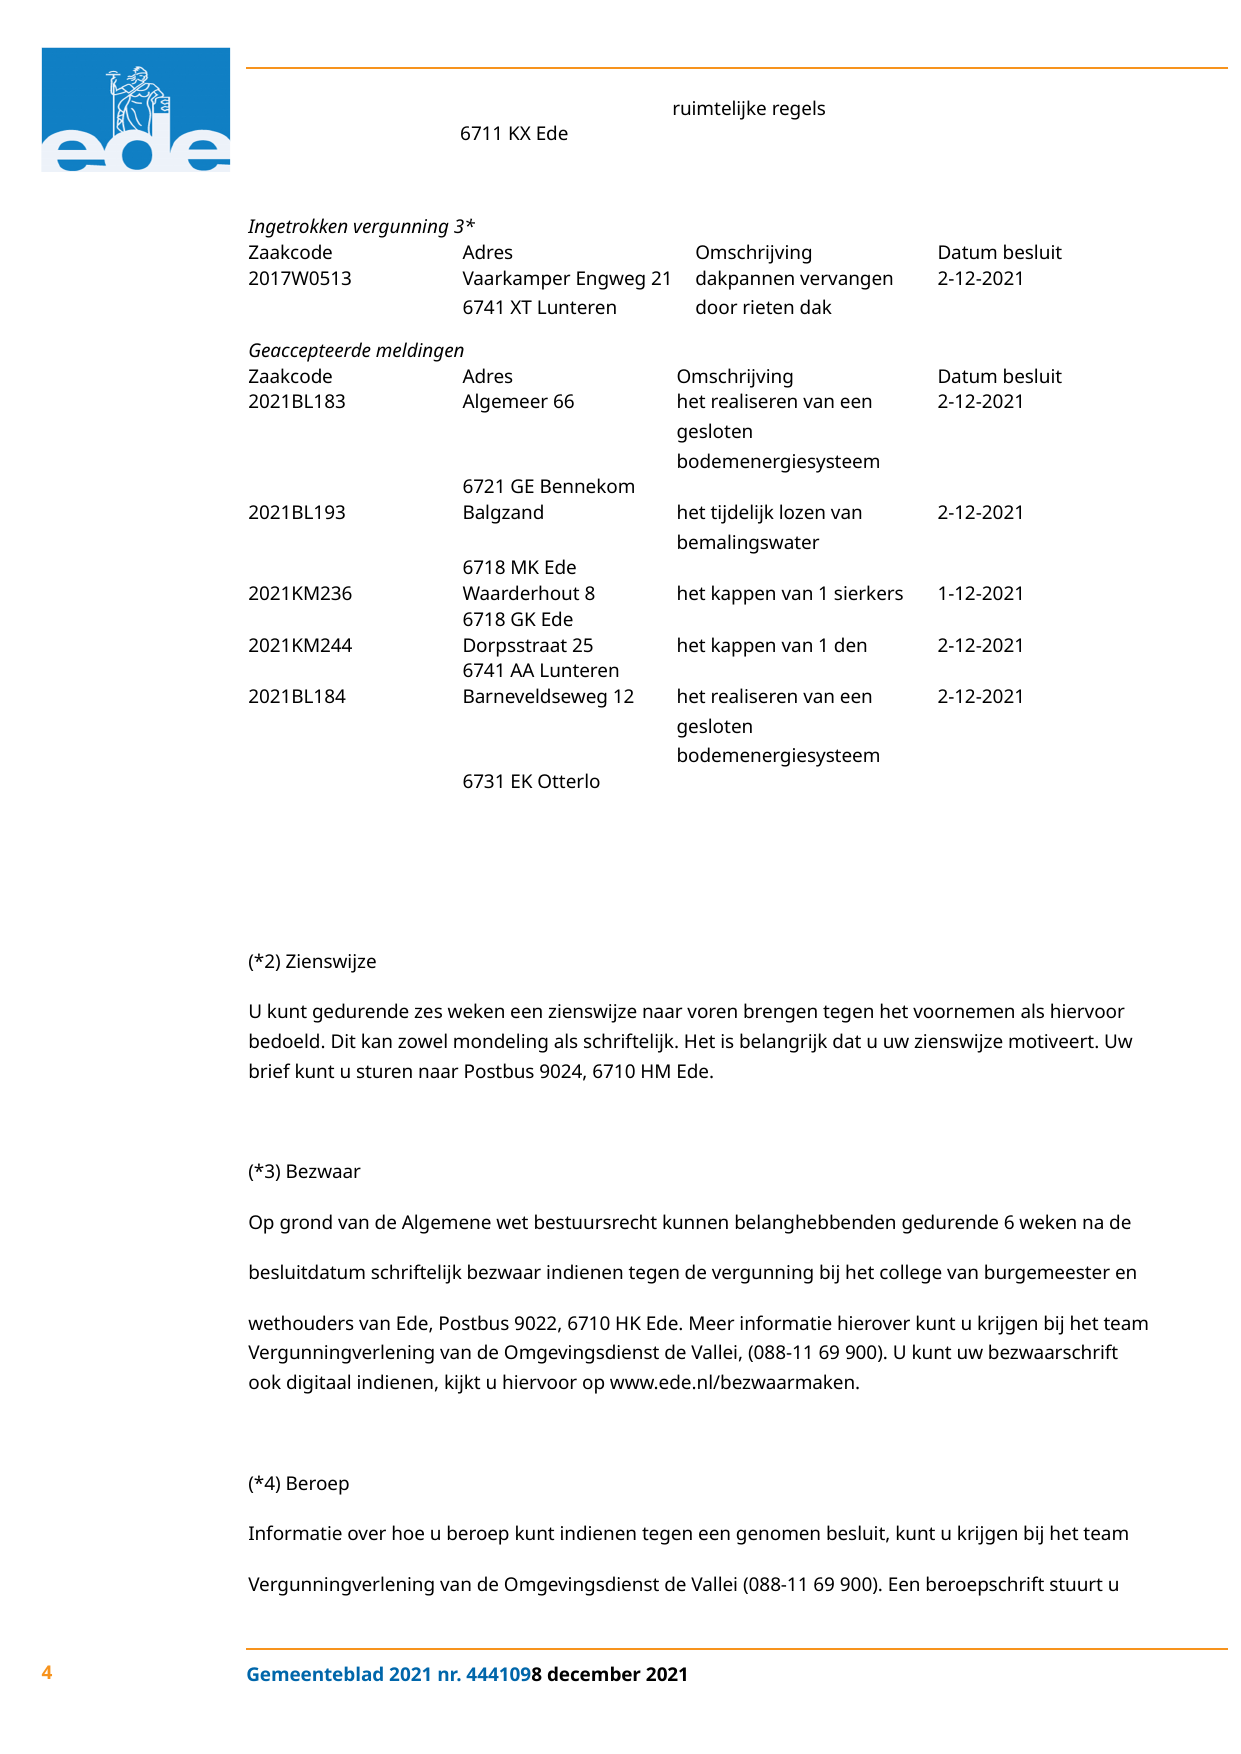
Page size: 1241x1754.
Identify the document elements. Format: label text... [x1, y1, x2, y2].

table_header Datum besluit [937, 239, 1152, 265]
table_cell het tijdelijk lozen van bemalingswater [676, 499, 937, 554]
table_cell 2021KM236 [248, 580, 462, 606]
text (*4) Beroep [248, 1470, 1152, 1496]
table_cell [937, 555, 1152, 580]
table_cell Dorpsstraat 25 [462, 632, 676, 657]
table_cell het kappen van 1 sierkers [676, 580, 937, 606]
table_cell 2017W0513 [248, 265, 462, 320]
table_cell [248, 555, 462, 580]
table_cell [672, 121, 939, 146]
table_cell 2021BL183 [248, 389, 462, 473]
table_cell 2021KM244 [248, 632, 462, 657]
table_cell het realiseren van een gesloten bodemenergiesysteem [676, 389, 937, 473]
text Vergunningverlening van de Omgevingsdienst de Vallei (088-11 69 900). Een beroepschrift stuurt u [248, 1571, 1152, 1597]
table_cell [248, 121, 460, 146]
table_cell [248, 474, 462, 499]
table_cell 6718 GK Ede [462, 606, 676, 632]
table_header Adres [462, 239, 695, 265]
table_cell Algemeer 66 [462, 389, 676, 473]
table_cell [676, 474, 937, 499]
table_cell [248, 768, 462, 794]
table_cell 2021BL184 [248, 683, 462, 768]
text Geaccepteerde meldingen [248, 337, 1152, 363]
table_cell het kappen van 1 den [676, 632, 937, 657]
picture [41, 47, 231, 172]
table_cell 6718 MK Ede [462, 555, 676, 580]
table_cell 2021BL193 [248, 499, 462, 554]
table_header Omschrijving [695, 239, 937, 265]
table_cell 2-12-2021 [937, 389, 1152, 473]
table_cell [937, 768, 1152, 794]
table_header Zaakcode [248, 239, 462, 265]
table_header Datum besluit [937, 363, 1152, 389]
table_cell dakpannen vervangen door rieten dak [695, 265, 937, 320]
table_cell Barneveldseweg 12 [462, 683, 676, 768]
table_cell [676, 555, 937, 580]
table_cell [937, 474, 1152, 499]
table_header Zaakcode [248, 363, 462, 389]
table_cell [937, 606, 1152, 632]
text U kunt gedurende zes weken een zienswijze naar voren brengen tegen het voornemen als hiervoor bedoeld. Dit kan zowel mondeling als schriftelijk. Het is belangrijk dat u uw zienswijze motiveert. Uw brief kunt u sturen naar Postbus 9024, 6710 HM Ede. [248, 999, 1152, 1084]
table_cell [248, 606, 462, 632]
table_cell [248, 95, 460, 121]
table_cell ruimtelijke regels [672, 95, 939, 121]
text besluitdatum schriftelijk bezwaar indienen tegen de vergunning bij het college van burgemeester en [248, 1259, 1152, 1285]
table_header Adres [462, 363, 676, 389]
text (*2) Zienswijze [248, 948, 1152, 974]
text Informatie over hoe u beroep kunt indienen tegen een genomen besluit, kunt u krijgen bij het team [248, 1520, 1152, 1546]
table_cell het realiseren van een gesloten bodemenergiesysteem [676, 683, 937, 768]
table_cell [460, 95, 672, 121]
table_cell [676, 768, 937, 794]
table_cell 6721 GE Bennekom [462, 474, 676, 499]
table_cell [248, 658, 462, 683]
table_cell 2-12-2021 [937, 683, 1152, 768]
text Op grond van de Algemene wet bestuursrecht kunnen belanghebbenden gedurende 6 weken na de [248, 1209, 1152, 1235]
table_cell [937, 658, 1152, 683]
table_cell 2-12-2021 [937, 265, 1152, 320]
table_cell 6711 KX Ede [460, 121, 672, 146]
text wethouders van Ede, Postbus 9022, 6710 HK Ede. Meer informatie hierover kunt u krijgen bij het team Vergunningverlening van de Omgevingsdienst de Vallei, (088-11 69 900). U kunt uw bezwaarschrift ook digitaal indienen, kijkt u hiervoor op www.ede.nl/bezwaarmaken. [248, 1310, 1152, 1395]
table_cell 2-12-2021 [937, 499, 1152, 554]
table_cell 6741 AA Lunteren [462, 658, 676, 683]
table_cell [676, 658, 937, 683]
text (*3) Bezwaar [248, 1159, 1152, 1184]
table_cell [676, 606, 937, 632]
table_cell [940, 95, 1152, 121]
table_cell Vaarkamper Engweg 21 6741 XT Lunteren [462, 265, 695, 320]
table_cell 6731 EK Otterlo [462, 768, 676, 794]
table_cell 2-12-2021 [937, 632, 1152, 657]
table_cell Balgzand [462, 499, 676, 554]
text Ingetrokken vergunning 3* [248, 213, 1152, 239]
table_header Omschrijving [676, 363, 937, 389]
table_cell Waarderhout 8 [462, 580, 676, 606]
table_cell 1-12-2021 [937, 580, 1152, 606]
table_cell [940, 121, 1152, 146]
